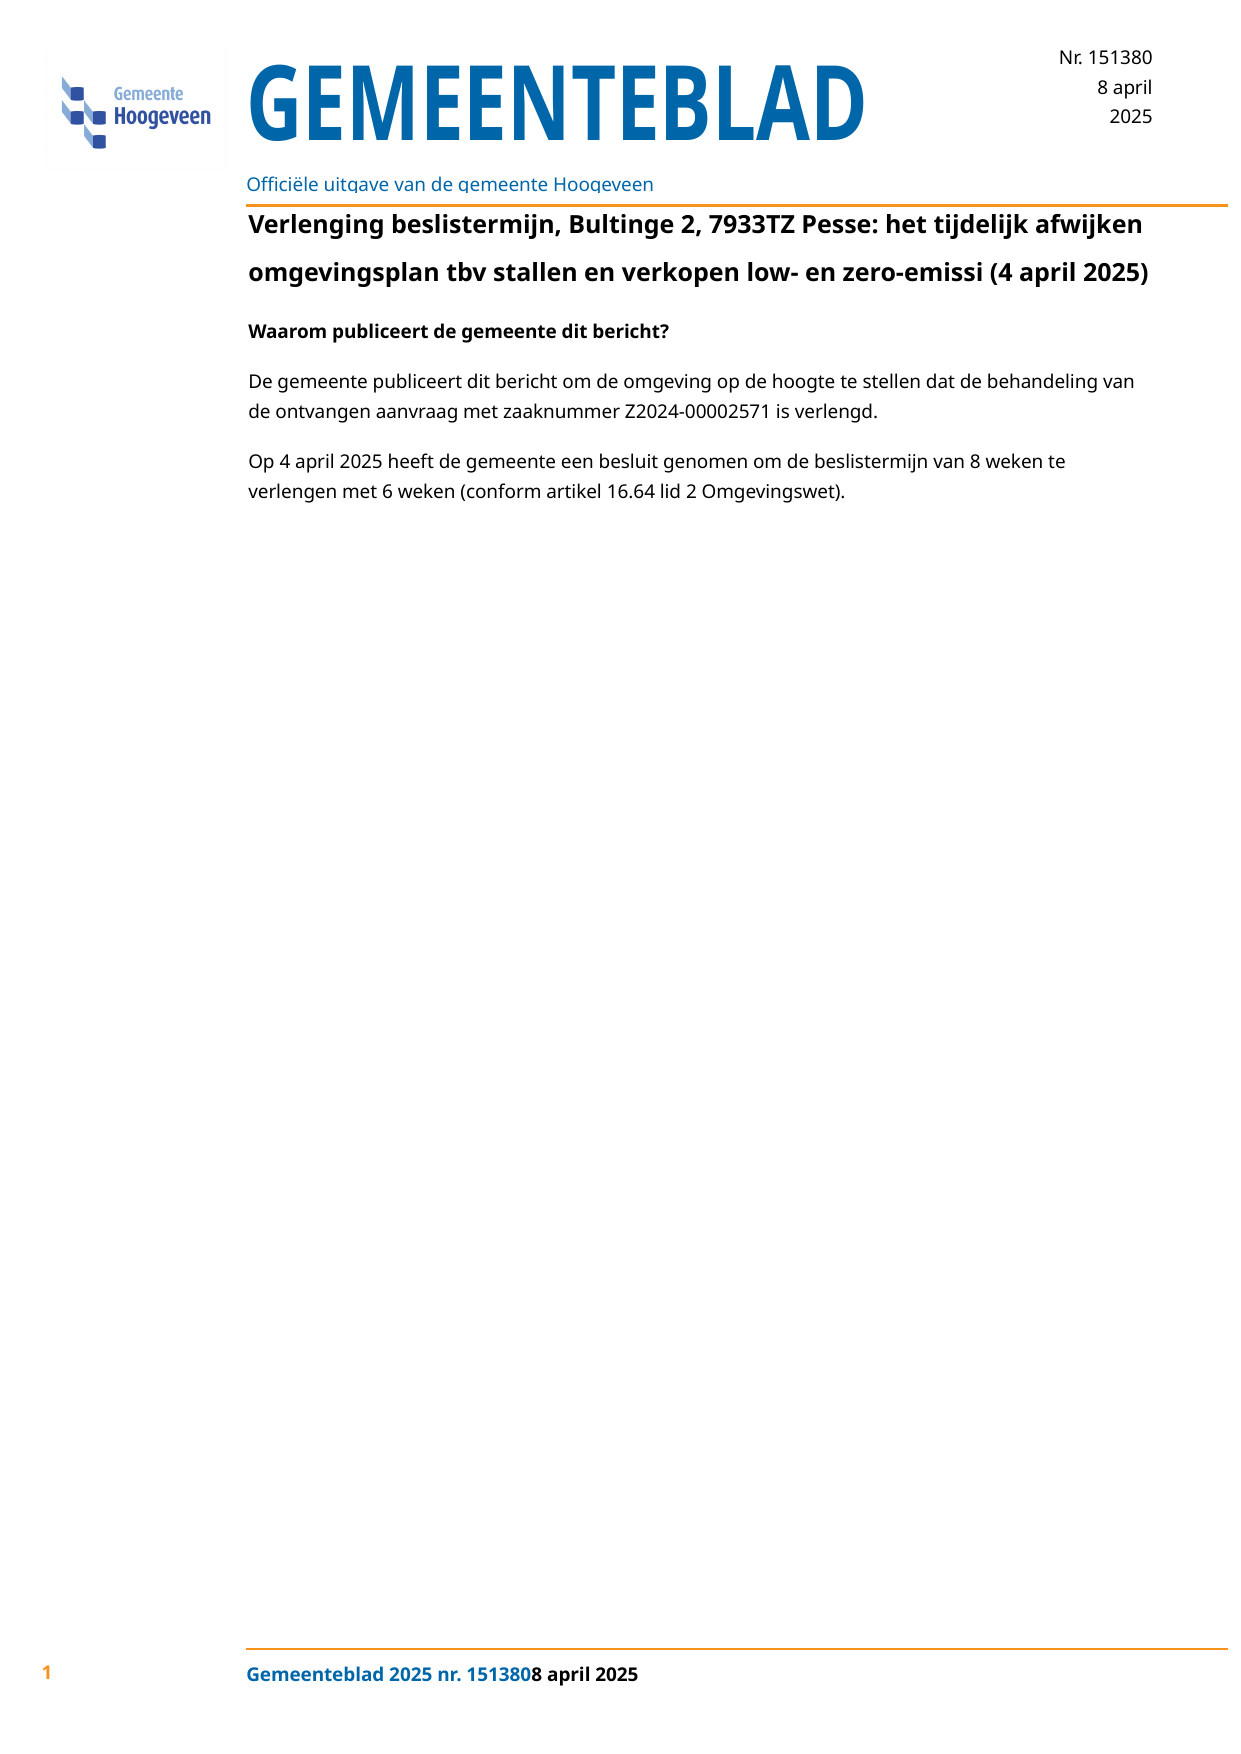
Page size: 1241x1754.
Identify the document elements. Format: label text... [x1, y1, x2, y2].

text Op 4 april 2025 heeft de gemeente een besluit genomen om de beslistermijn van 8 weken te verlengen met 6 weken (conform artikel 16.64 lid 2 Omgevingswet). [248, 448, 1152, 504]
text Waarom publiceert de gemeente dit bericht? [248, 318, 1152, 344]
text Verlenging beslistermijn, Bultinge 2, 7933TZ Pesse: het tijdelijk afwijken omgevingsplan tbv stallen en verkopen low- en zero-emissi (4 april 2025) [248, 207, 1152, 288]
picture [41, 47, 231, 172]
text De gemeente publiceert dit bericht om de omgeving op de hoogte te stellen dat de behandeling van de ontvangen aanvraag met zaaknummer Z2024-00002571 is verlengd. [248, 368, 1152, 424]
